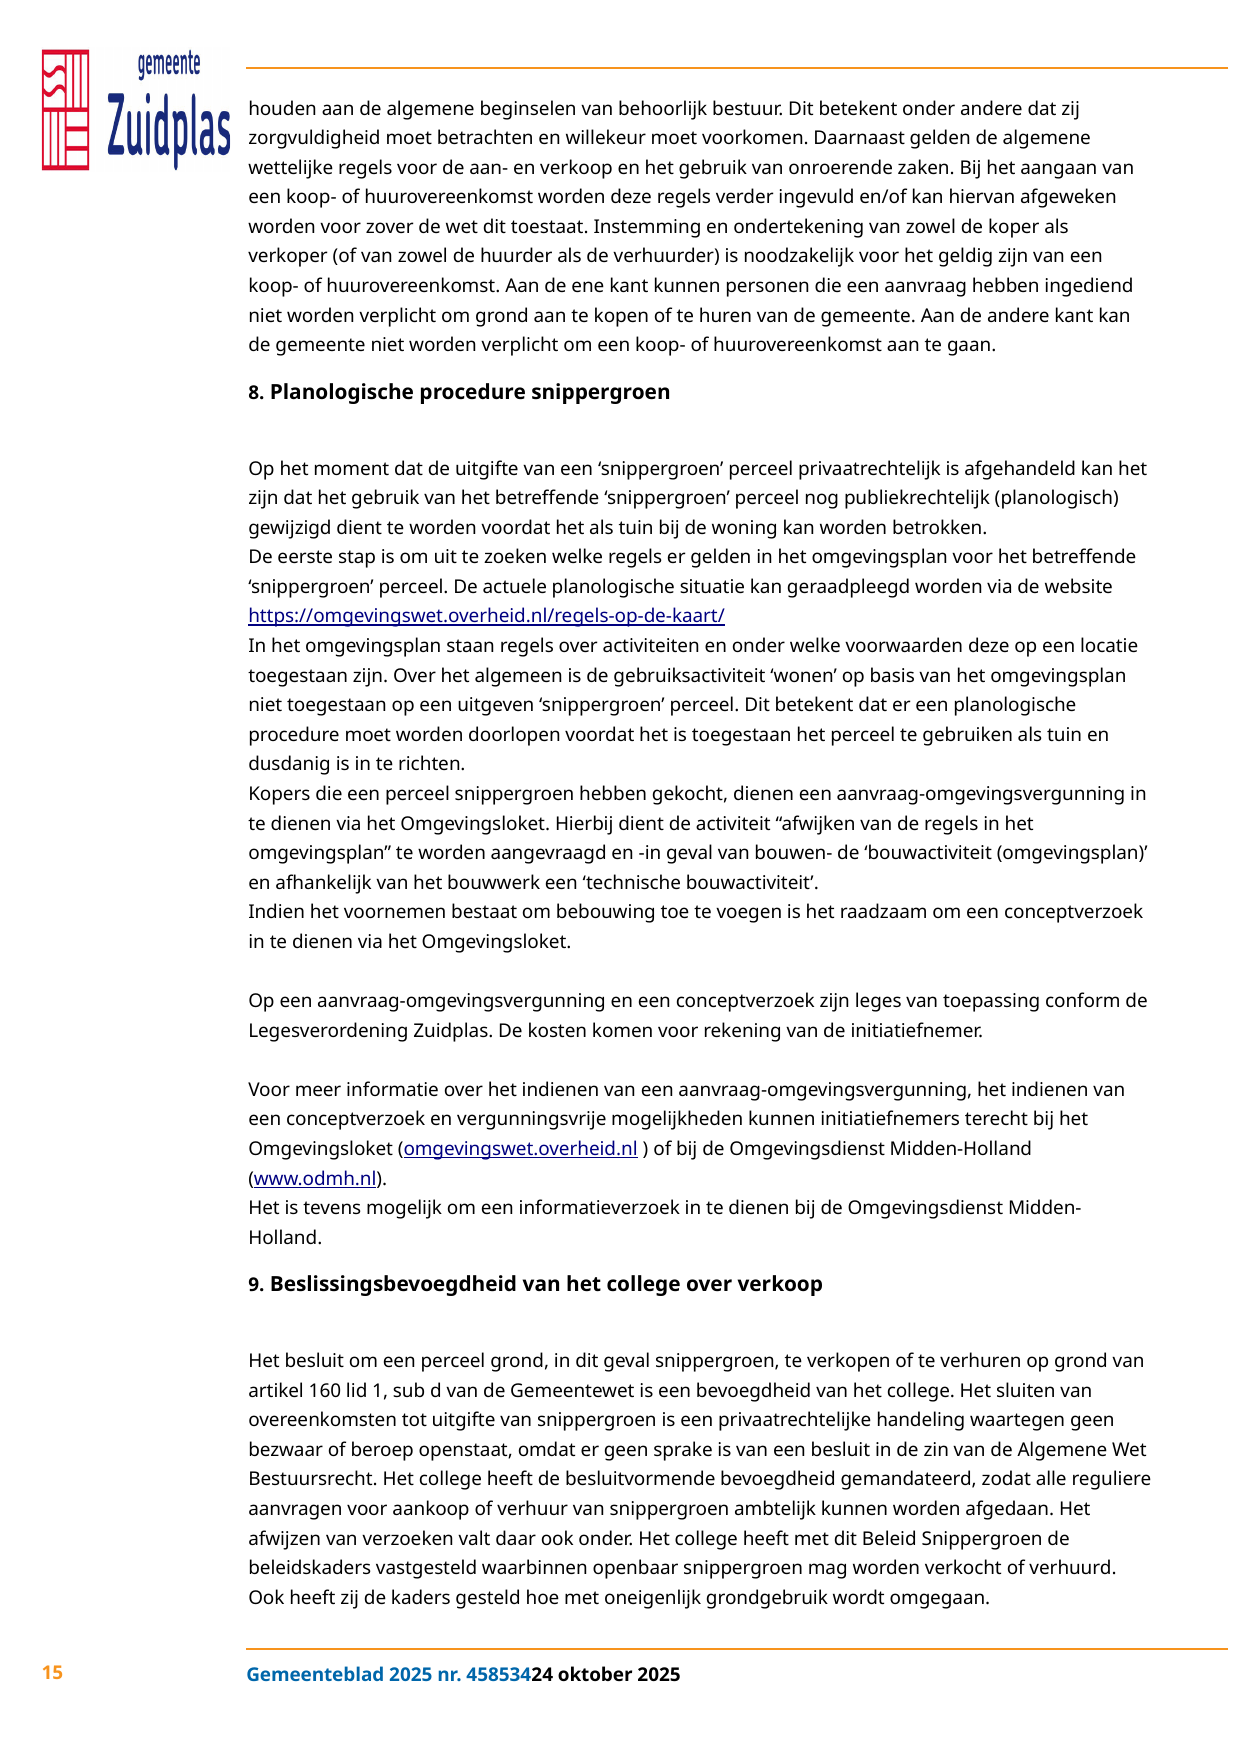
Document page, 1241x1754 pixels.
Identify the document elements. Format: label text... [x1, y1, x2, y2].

text houden aan de algemene beginselen van behoorlijk bestuur. Dit betekent onder andere dat zij zorgvuldigheid moet betrachten en willekeur moet voorkomen. Daarnaast gelden de algemene wettelijke regels voor de aan- en verkoop en het gebruik van onroerende zaken. Bij het aangaan van een koop- of huurovereenkomst worden deze regels verder ingevuld en/of kan hiervan afgeweken worden voor zover de wet dit toestaat. Instemming en ondertekening van zowel de koper als verkoper (of van zowel de huurder als de verhuurder) is noodzakelijk voor het geldig zijn van een koop- of huurovereenkomst. Aan de ene kant kunnen personen die een aanvraag hebben ingediend niet worden verplicht om grond aan te kopen of te huren van de gemeente. Aan de andere kant kan de gemeente niet worden verplicht om een koop- of huurovereenkomst aan te gaan. [248, 95, 1152, 357]
text Het besluit om een perceel grond, in dit geval snippergroen, te verkopen of te verhuren op grond van artikel 160 lid 1, sub d van de Gemeentewet is een bevoegdheid van het college. Het sluiten van overeenkomsten tot uitgifte van snippergroen is een privaatrechtelijke handeling waartegen geen bezwaar of beroep openstaat, omdat er geen sprake is van een besluit in de zin van de Algemene Wet Bestuursrecht. Het college heeft de besluitvormende bevoegdheid gemandateerd, zodat alle reguliere aanvragen voor aankoop of verhuur van snippergroen ambtelijk kunnen worden afgedaan. Het afwijzen van verzoeken valt daar ook onder. Het college heeft met dit Beleid Snippergroen de beleidskaders vastgesteld waarbinnen openbaar snippergroen mag worden verkocht of verhuurd. Ook heeft zij de kaders gesteld hoe met oneigenlijk grondgebruik wordt omgegaan. [248, 1347, 1152, 1610]
text Op een aanvraag-omgevingsvergunning en een conceptverzoek zijn leges van toepassing conform de Legesverordening Zuidplas. De kosten komen voor rekening van de initiatiefnemer. [248, 987, 1152, 1043]
text De eerste stap is om uit te zoeken welke regels er gelden in het omgevingsplan voor het betreffende ‘snippergroen’ perceel. De actuele planologische situatie kan geraadpleegd worden via de website https://omgevingswet.overheid.nl/regels-op-de-kaart/ [248, 543, 1152, 628]
text Voor meer informatie over het indienen van een aanvraag-omgevingsvergunning, het indienen van een conceptverzoek en vergunningsvrije mogelijkheden kunnen initiatiefnemers terecht bij het Omgevingsloket (omgevingswet.overheid.nl ) of bij de Omgevingsdienst Midden-Holland (www.odmh.nl). [248, 1076, 1152, 1191]
text In het omgevingsplan staan regels over activiteiten en onder welke voorwaarden deze op een locatie toegestaan zijn. Over het algemeen is de gebruiksactiviteit ‘wonen’ op basis van het omgevingsplan niet toegestaan op een uitgeven ‘snippergroen’ perceel. Dit betekent dat er een planologische procedure moet worden doorlopen voordat het is toegestaan het perceel te gebruiken als tuin en dusdanig is in te richten. [248, 632, 1152, 776]
text 8. Planologische procedure snippergroen [248, 377, 1152, 406]
picture [41, 47, 231, 172]
text Kopers die een perceel snippergroen hebben gekocht, dienen een aanvraag-omgevingsvergunning in te dienen via het Omgevingsloket. Hierbij dient de activiteit “afwijken van de regels in het omgevingsplan” te worden aangevraagd en -in geval van bouwen- de ‘bouwactiviteit (omgevingsplan)’ en afhankelijk van het bouwwerk een ‘technische bouwactiviteit’. [248, 780, 1152, 895]
text Op het moment dat de uitgifte van een ‘snippergroen’ perceel privaatrechtelijk is afgehandeld kan het zijn dat het gebruik van het betreffende ‘snippergroen’ perceel nog publiekrechtelijk (planologisch) gewijzigd dient te worden voordat het als tuin bij de woning kan worden betrokken. [248, 455, 1152, 540]
text Het is tevens mogelijk om een informatieverzoek in te dienen bij de Omgevingsdienst Midden-Holland. [248, 1194, 1152, 1250]
text 9. Beslissingsbevoegdheid van het college over verkoop [248, 1269, 1152, 1298]
text Indien het voornemen bestaat om bebouwing toe te voegen is het raadzaam om een conceptverzoek in te dienen via het Omgevingsloket. [248, 898, 1152, 954]
